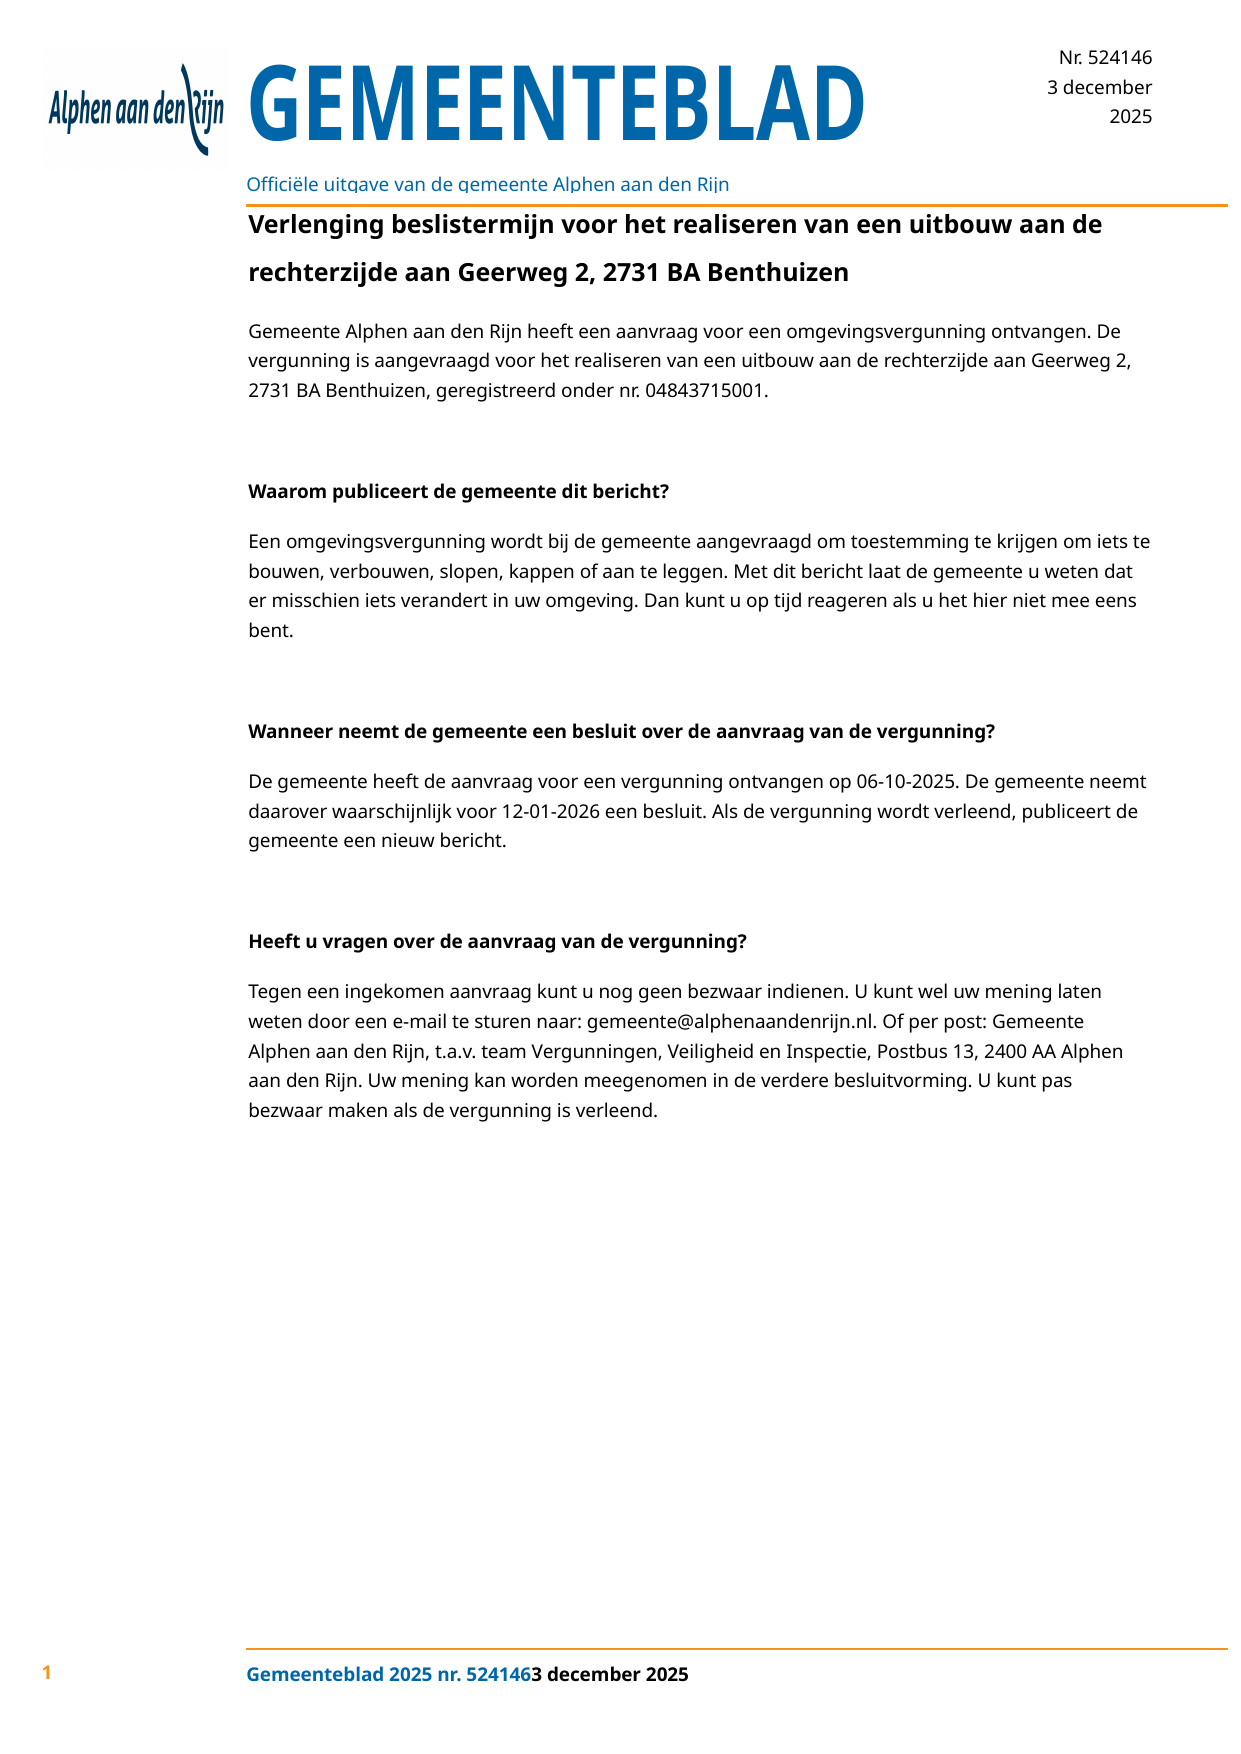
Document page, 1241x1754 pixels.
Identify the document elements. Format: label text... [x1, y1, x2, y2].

text Waarom publiceert de gemeente dit bericht? [248, 478, 1152, 504]
text Wanneer neemt de gemeente een besluit over de aanvraag van de vergunning? [248, 718, 1152, 744]
picture [41, 47, 231, 172]
text De gemeente heeft de aanvraag voor een vergunning ontvangen op 06-10-2025. De gemeente neemt daarover waarschijnlijk voor 12-01-2026 een besluit. Als de vergunning wordt verleend, publiceert de gemeente een nieuw bericht. [248, 768, 1152, 853]
text Tegen een ingekomen aanvraag kunt u nog geen bezwaar indienen. U kunt wel uw mening laten weten door een e-mail te sturen naar: gemeente@alphenaandenrijn.nl. Of per post: Gemeente Alphen aan den Rijn, t.a.v. team Vergunningen, Veiligheid en Inspectie, Postbus 13, 2400 AA Alphen aan den Rijn. Uw mening kan worden meegenomen in de verdere besluitvorming. U kunt pas bezwaar maken als de vergunning is verleend. [248, 979, 1152, 1123]
text Gemeente Alphen aan den Rijn heeft een aanvraag voor een omgevingsvergunning ontvangen. De vergunning is aangevraagd voor het realiseren van een uitbouw aan de rechterzijde aan Geerweg 2, 2731 BA Benthuizen, geregistreerd onder nr. 04843715001. [248, 318, 1152, 403]
text Heeft u vragen over de aanvraag van de vergunning? [248, 928, 1152, 954]
text Een omgevingsvergunning wordt bij de gemeente aangevraagd om toestemming te krijgen om iets te bouwen, verbouwen, slopen, kappen of aan te leggen. Met dit bericht laat de gemeente u weten dat er misschien iets verandert in uw omgeving. Dan kunt u op tijd reageren als u het hier niet mee eens bent. [248, 528, 1152, 643]
text Verlenging beslistermijn voor het realiseren van een uitbouw aan de rechterzijde aan Geerweg 2, 2731 BA Benthuizen [248, 207, 1152, 288]
